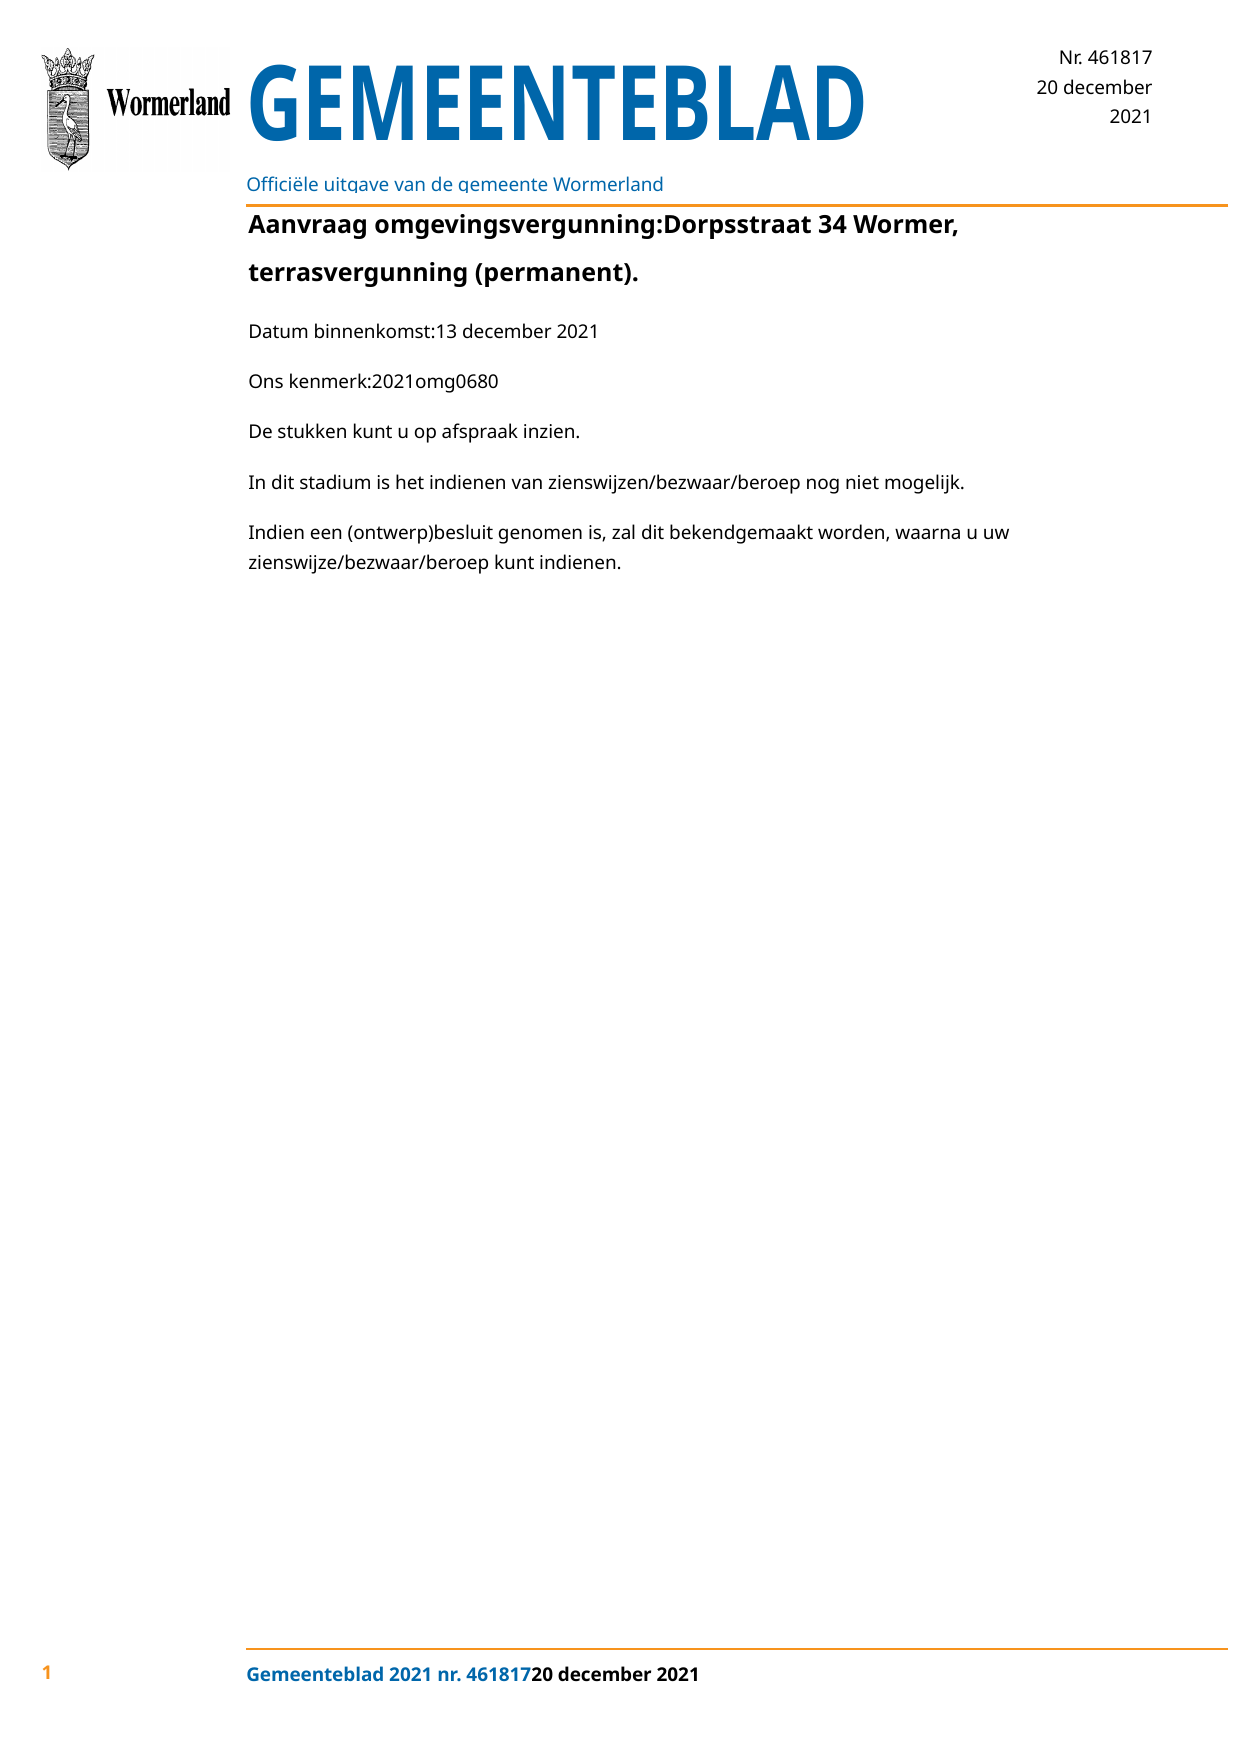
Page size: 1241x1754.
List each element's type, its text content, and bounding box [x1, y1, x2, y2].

text Ons kenmerk:2021omg0680 [248, 368, 1152, 394]
text In dit stadium is het indienen van zienswijzen/bezwaar/beroep nog niet mogelijk. [248, 469, 1152, 495]
picture [41, 47, 231, 172]
text De stukken kunt u op afspraak inzien. [248, 419, 1152, 444]
text Aanvraag omgevingsvergunning:Dorpsstraat 34 Wormer, terrasvergunning (permanent). [248, 207, 1152, 288]
text Indien een (ontwerp)besluit genomen is, zal dit bekendgemaakt worden, waarna u uw zienswijze/bezwaar/beroep kunt indienen. [248, 519, 1152, 575]
text Datum binnenkomst:13 december 2021 [248, 318, 1152, 344]
